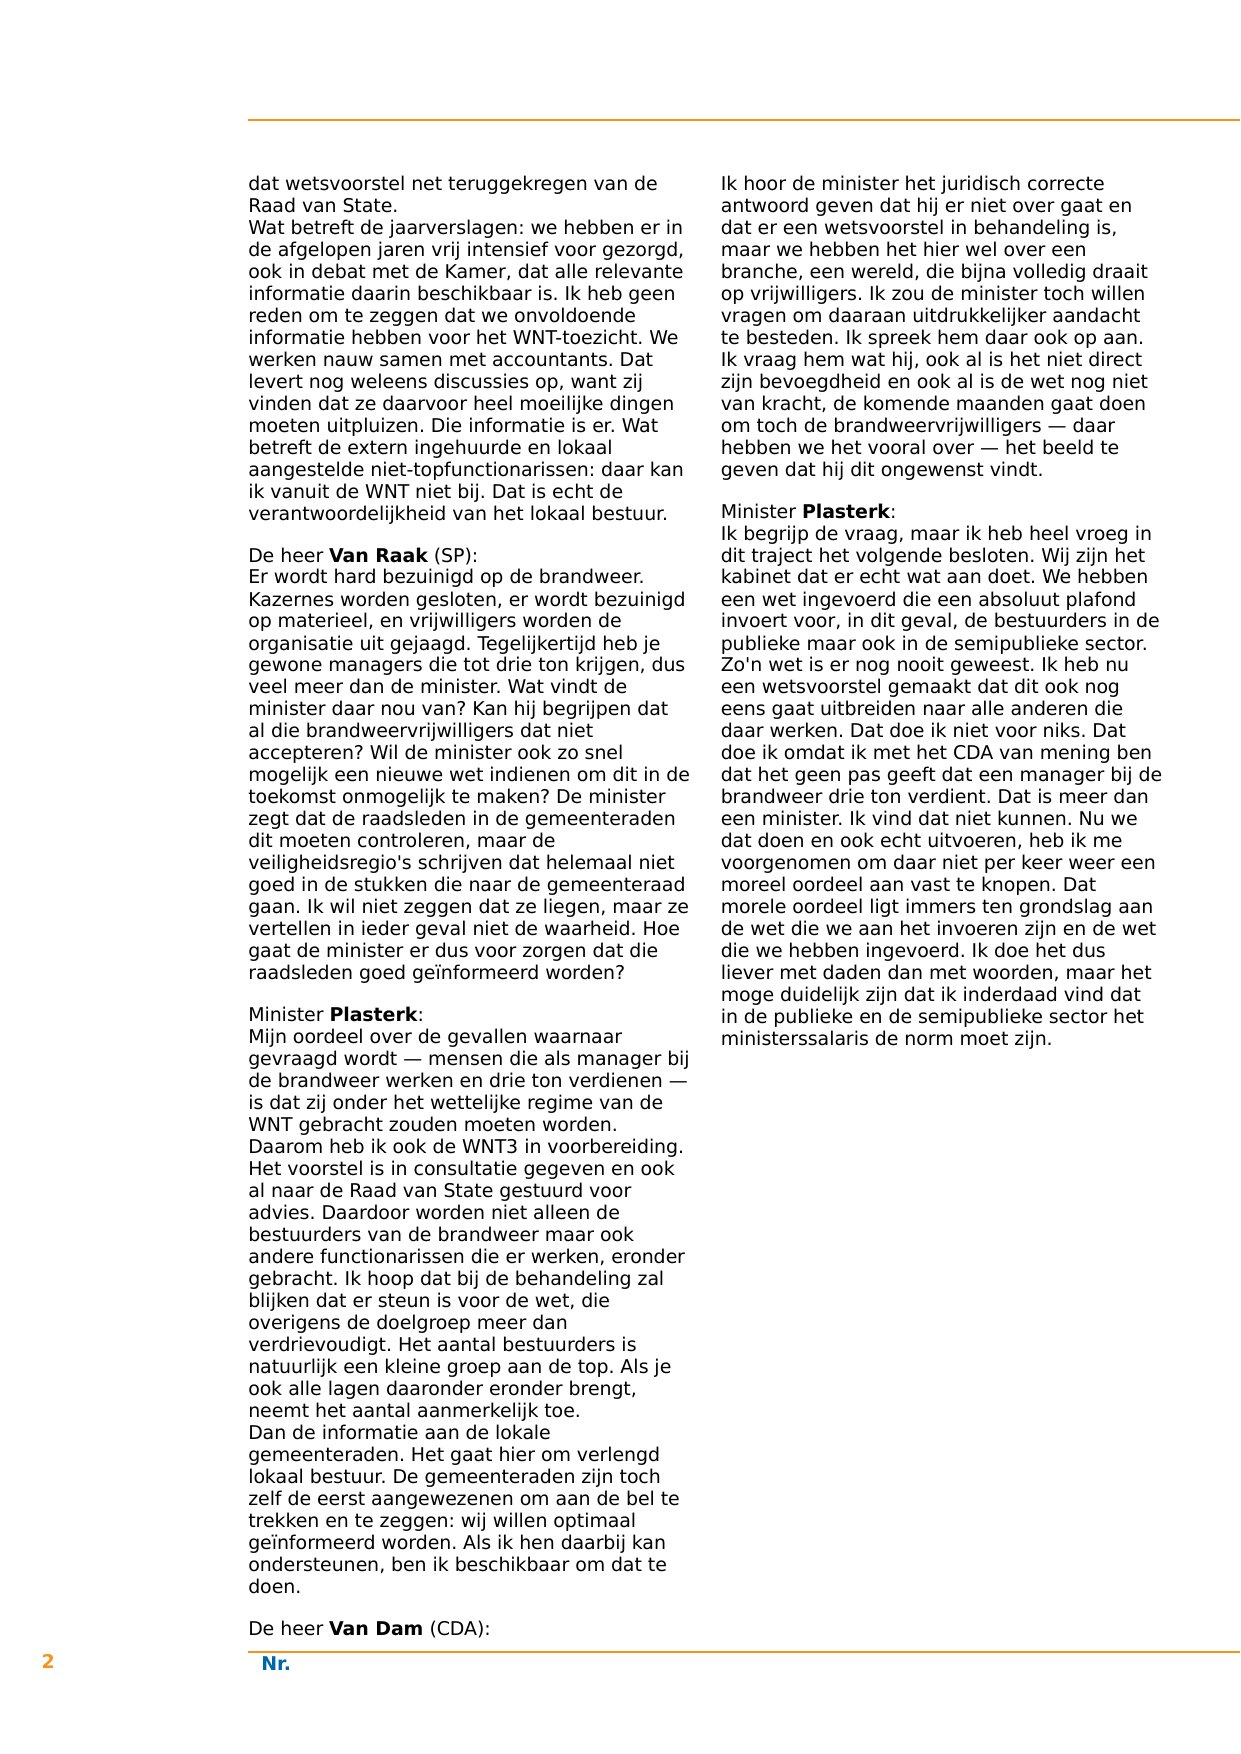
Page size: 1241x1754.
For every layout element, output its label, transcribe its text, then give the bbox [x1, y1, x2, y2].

text dat wetsvoorstel net teruggekregen van de Raad van State. [248, 173, 691, 217]
text Er wordt hard bezuinigd op de brandweer. Kazernes worden gesloten, er wordt bezuinigd op materieel, en vrijwilligers worden de organisatie uit gejaagd. Tegelijkertijd heb je gewone managers die tot drie ton krijgen, dus veel meer dan de minister. Wat vindt de minister daar nou van? Kan hij begrijpen dat al die brandweervrijwilligers dat niet accepteren? Wil de minister ook zo snel mogelijk een nieuwe wet indienen om dit in de toekomst onmogelijk te maken? De minister zegt dat de raadsleden in de gemeenteraden dit moeten controleren, maar de veiligheidsregio's schrijven dat helemaal niet goed in de stukken die naar de gemeenteraad gaan. Ik wil niet zeggen dat ze liegen, maar ze vertellen in ieder geval niet de waarheid. Hoe gaat de minister er dus voor zorgen dat die raadsleden goed geïnformeerd worden? [248, 566, 691, 984]
text De heer Van Raak (SP): [248, 544, 691, 566]
text Ik begrijp de vraag, maar ik heb heel vroeg in dit traject het volgende besloten. Wij zijn het kabinet dat er echt wat aan doet. We hebben een wet ingevoerd die een absoluut plafond invoert voor, in dit geval, de bestuurders in de publieke maar ook in de semipublieke sector. Zo'n wet is er nog nooit geweest. Ik heb nu een wetsvoorstel gemaakt dat dit ook nog eens gaat uitbreiden naar alle anderen die daar werken. Dat doe ik niet voor niks. Dat doe ik omdat ik met het CDA van mening ben dat het geen pas geeft dat een manager bij de brandweer drie ton verdient. Dat is meer dan een minister. Ik vind dat niet kunnen. Nu we dat doen en ook echt uitvoeren, heb ik me voorgenomen om daar niet per keer weer een moreel oordeel aan vast te knopen. Dat morele oordeel ligt immers ten grondslag aan de wet die we aan het invoeren zijn en de wet die we hebben ingevoerd. Ik doe het dus liever met daden dan met woorden, maar het moge duidelijk zijn dat ik inderdaad vind dat in de publieke en de semipublieke sector het ministerssalaris de norm moet zijn. [721, 522, 1163, 1050]
text Mijn oordeel over de gevallen waarnaar gevraagd wordt — mensen die als manager bij de brandweer werken en drie ton verdienen — is dat zij onder het wettelijke regime van de WNT gebracht zouden moeten worden. Daarom heb ik ook de WNT3 in voorbereiding. Het voorstel is in consultatie gegeven en ook al naar de Raad van State gestuurd voor advies. Daardoor worden niet alleen de bestuurders van de brandweer maar ook andere functionarissen die er werken, eronder gebracht. Ik hoop dat bij de behandeling zal blijken dat er steun is voor de wet, die overigens de doelgroep meer dan verdrievoudigt. Het aantal bestuurders is natuurlijk een kleine groep aan de top. Als je ook alle lagen daaronder eronder brengt, neemt het aantal aanmerkelijk toe. [248, 1026, 691, 1422]
text Ik hoor de minister het juridisch correcte antwoord geven dat hij er niet over gaat en dat er een wetsvoorstel in behandeling is, maar we hebben het hier wel over een branche, een wereld, die bijna volledig draait op vrijwilligers. Ik zou de minister toch willen vragen om daaraan uitdrukkelijker aandacht te besteden. Ik spreek hem daar ook op aan. Ik vraag hem wat hij, ook al is het niet direct zijn bevoegdheid en ook al is de wet nog niet van kracht, de komende maanden gaat doen om toch de brandweervrijwilligers — daar hebben we het vooral over — het beeld te geven dat hij dit ongewenst vindt. [721, 173, 1163, 481]
text Wat betreft de jaarverslagen: we hebben er in de afgelopen jaren vrij intensief voor gezorgd, ook in debat met de Kamer, dat alle relevante informatie daarin beschikbaar is. Ik heb geen reden om te zeggen dat we onvoldoende informatie hebben voor het WNT-toezicht. We werken nauw samen met accountants. Dat levert nog weleens discussies op, want zij vinden dat ze daarvoor heel moeilijke dingen moeten uitpluizen. Die informatie is er. Wat betreft de extern ingehuurde en lokaal aangestelde niet-topfunctionarissen: daar kan ik vanuit de WNT niet bij. Dat is echt de verantwoordelijkheid van het lokaal bestuur. [248, 217, 691, 524]
text De heer Van Dam (CDA): [248, 1617, 691, 1639]
text Minister Plasterk: [721, 501, 1163, 522]
text Minister Plasterk: [248, 1004, 691, 1026]
text Dan de informatie aan de lokale gemeenteraden. Het gaat hier om verlengd lokaal bestuur. De gemeenteraden zijn toch zelf de eerst aangewezenen om aan de bel te trekken en te zeggen: wij willen optimaal geïnformeerd worden. Als ik hen daarbij kan ondersteunen, ben ik beschikbaar om dat te doen. [248, 1422, 691, 1597]
